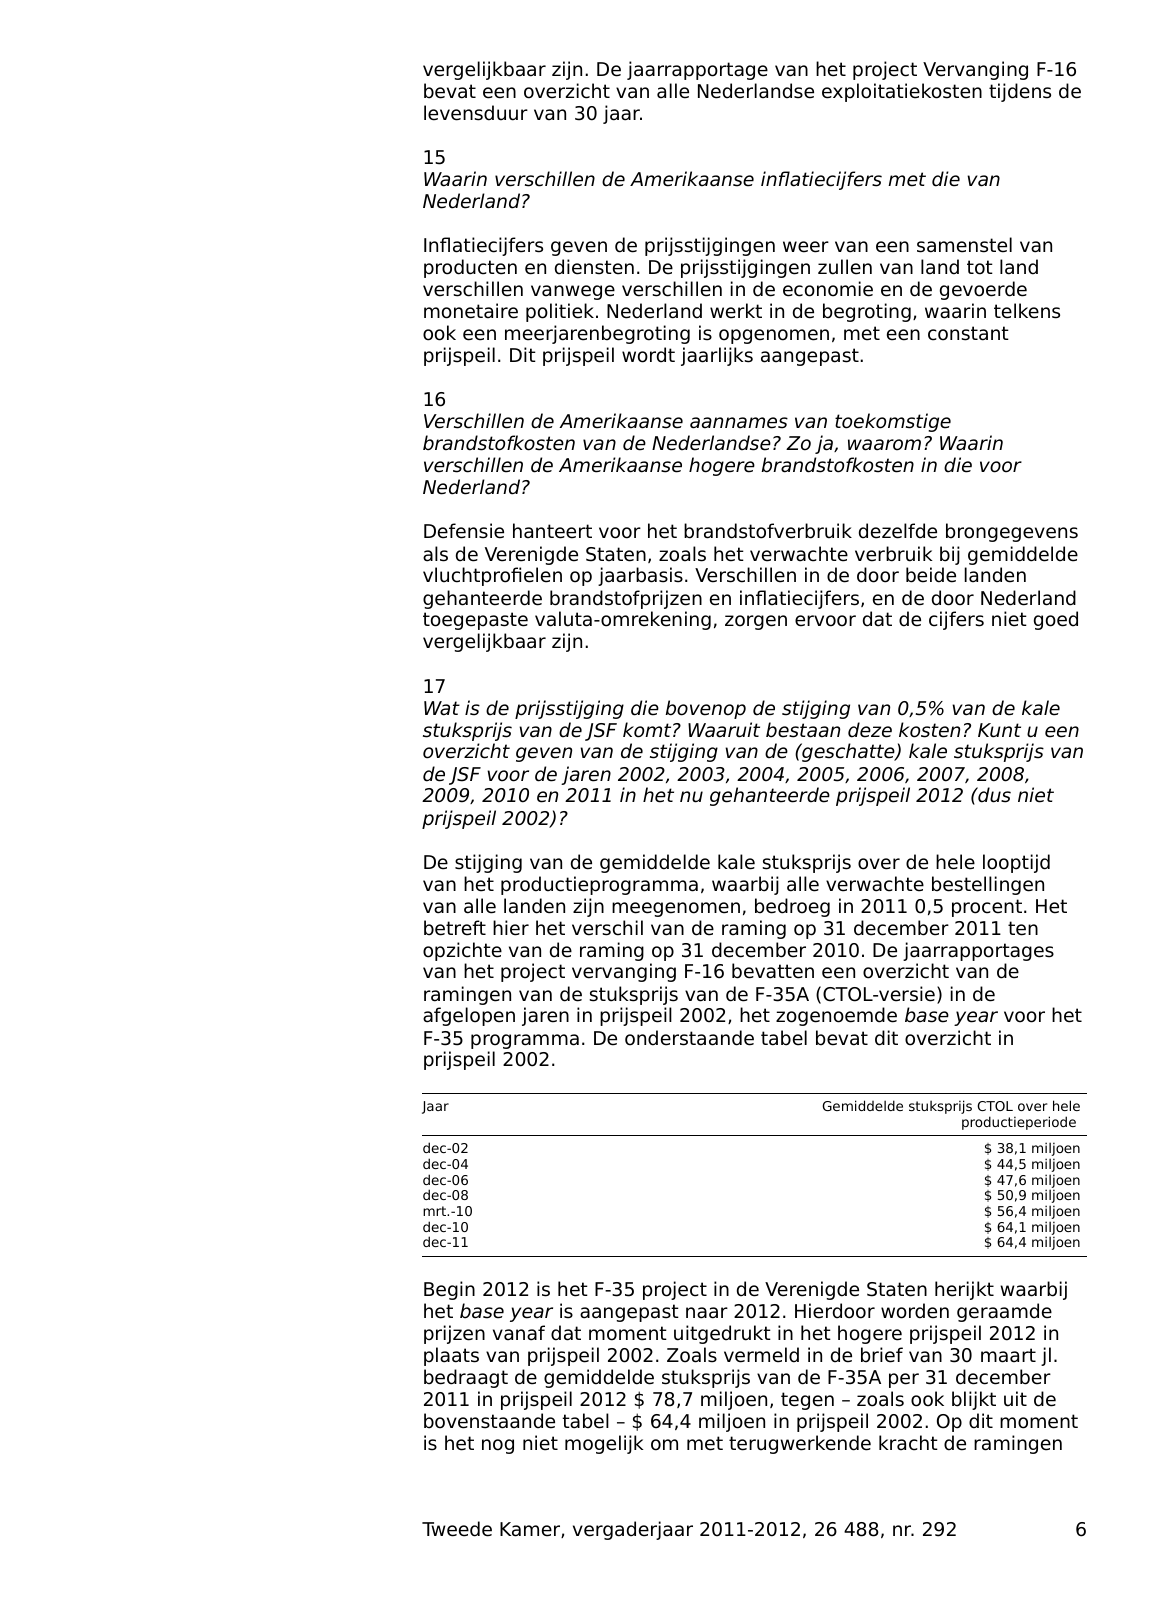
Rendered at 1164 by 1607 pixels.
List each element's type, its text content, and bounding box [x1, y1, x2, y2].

text Verschillen de Amerikaanse aannames van toekomstige brandstofkosten van de Nederlandse? Zo ja, waarom? Waarin verschillen de Amerikaanse hogere brandstofkosten in die voor Nederland? [422, 411, 1087, 499]
table_cell dec-06 [422, 1172, 754, 1188]
text Waarin verschillen de Amerikaanse inflatiecijfers met die van Nederland? [422, 169, 1087, 213]
text Begin 2012 is het F-35 project in de Verenigde Staten herijkt waarbij het base year is aangepast naar 2012. Hierdoor worden geraamde prijzen vanaf dat moment uitgedrukt in het hogere prijspeil 2012 in plaats van prijspeil 2002. Zoals vermeld in de brief van 30 maart jl. bedraagt de gemiddelde stuksprijs van de F-35A per 31 december 2011 in prijspeil 2012 $ 78,7 miljoen, tegen – zoals ook blijkt uit de bovenstaande tabel – $ 64,4 miljoen in prijspeil 2002. Op dit moment is het nog niet mogelijk om met terugwerkende kracht de ramingen [422, 1279, 1087, 1455]
table_cell $ 50,9 miljoen [754, 1188, 1087, 1204]
table_cell $ 47,6 miljoen [754, 1172, 1087, 1188]
table_cell dec-11 [422, 1235, 754, 1256]
table_cell mrt.-10 [422, 1204, 754, 1219]
text 15 [422, 147, 1087, 169]
table_cell $ 64,4 miljoen [754, 1235, 1087, 1256]
table_header Jaar [422, 1094, 754, 1135]
text Wat is de prijsstijging die bovenop de stijging van 0,5% van de kale stuksprijs van de JSF komt? Waaruit bestaan deze kosten? Kunt u een overzicht geven van de stijging van de (geschatte) kale stuksprijs van de JSF voor de jaren 2002, 2003, 2004, 2005, 2006, 2007, 2008, 2009, 2010 en 2011 in het nu gehanteerde prijspeil 2012 (dus niet prijspeil 2002)? [422, 697, 1087, 829]
table_cell $ 44,5 miljoen [754, 1157, 1087, 1172]
table_cell dec-08 [422, 1188, 754, 1204]
text Defensie hanteert voor het brandstofverbruik dezelfde brongegevens als de Verenigde Staten, zoals het verwachte verbruik bij gemiddelde vluchtprofielen op jaarbasis. Verschillen in de door beide landen gehanteerde brandstofprijzen en inflatiecijfers, en de door Nederland toegepaste valuta-omrekening, zorgen ervoor dat de cijfers niet goed vergelijkbaar zijn. [422, 521, 1087, 653]
text De stijging van de gemiddelde kale stuksprijs over de hele looptijd van het productieprogramma, waarbij alle verwachte bestellingen van alle landen zijn meegenomen, bedroeg in 2011 0,5 procent. Het betreft hier het verschil van de raming op 31 december 2011 ten opzichte van de raming op 31 december 2010. De jaarrapportages van het project vervanging F-16 bevatten een overzicht van de ramingen van de stuksprijs van de F-35A (CTOL-versie) in de afgelopen jaren in prijspeil 2002, het zogenoemde base year voor het F-35 programma. De onderstaande tabel bevat dit overzicht in prijspeil 2002. [422, 852, 1087, 1071]
text 16 [422, 389, 1087, 411]
table_cell $ 38,1 miljoen [754, 1136, 1087, 1157]
table_cell dec-02 [422, 1136, 754, 1157]
table_cell dec-10 [422, 1220, 754, 1235]
table_cell dec-04 [422, 1157, 754, 1172]
table_cell $ 64,1 miljoen [754, 1220, 1087, 1235]
text 17 [422, 676, 1087, 697]
text Inflatiecijfers geven de prijsstijgingen weer van een samenstel van producten en diensten. De prijsstijgingen zullen van land tot land verschillen vanwege verschillen in de economie en de gevoerde monetaire politiek. Nederland werkt in de begroting, waarin telkens ook een meerjarenbegroting is opgenomen, met een constant prijspeil. Dit prijspeil wordt jaarlijks aangepast. [422, 235, 1087, 367]
table_cell $ 56,4 miljoen [754, 1204, 1087, 1219]
text vergelijkbaar zijn. De jaarrapportage van het project Vervanging F-16 bevat een overzicht van alle Nederlandse exploitatiekosten tijdens de levensduur van 30 jaar. [422, 59, 1087, 125]
table_header Gemiddelde stuksprijs CTOL over hele productieperiode [754, 1094, 1087, 1135]
